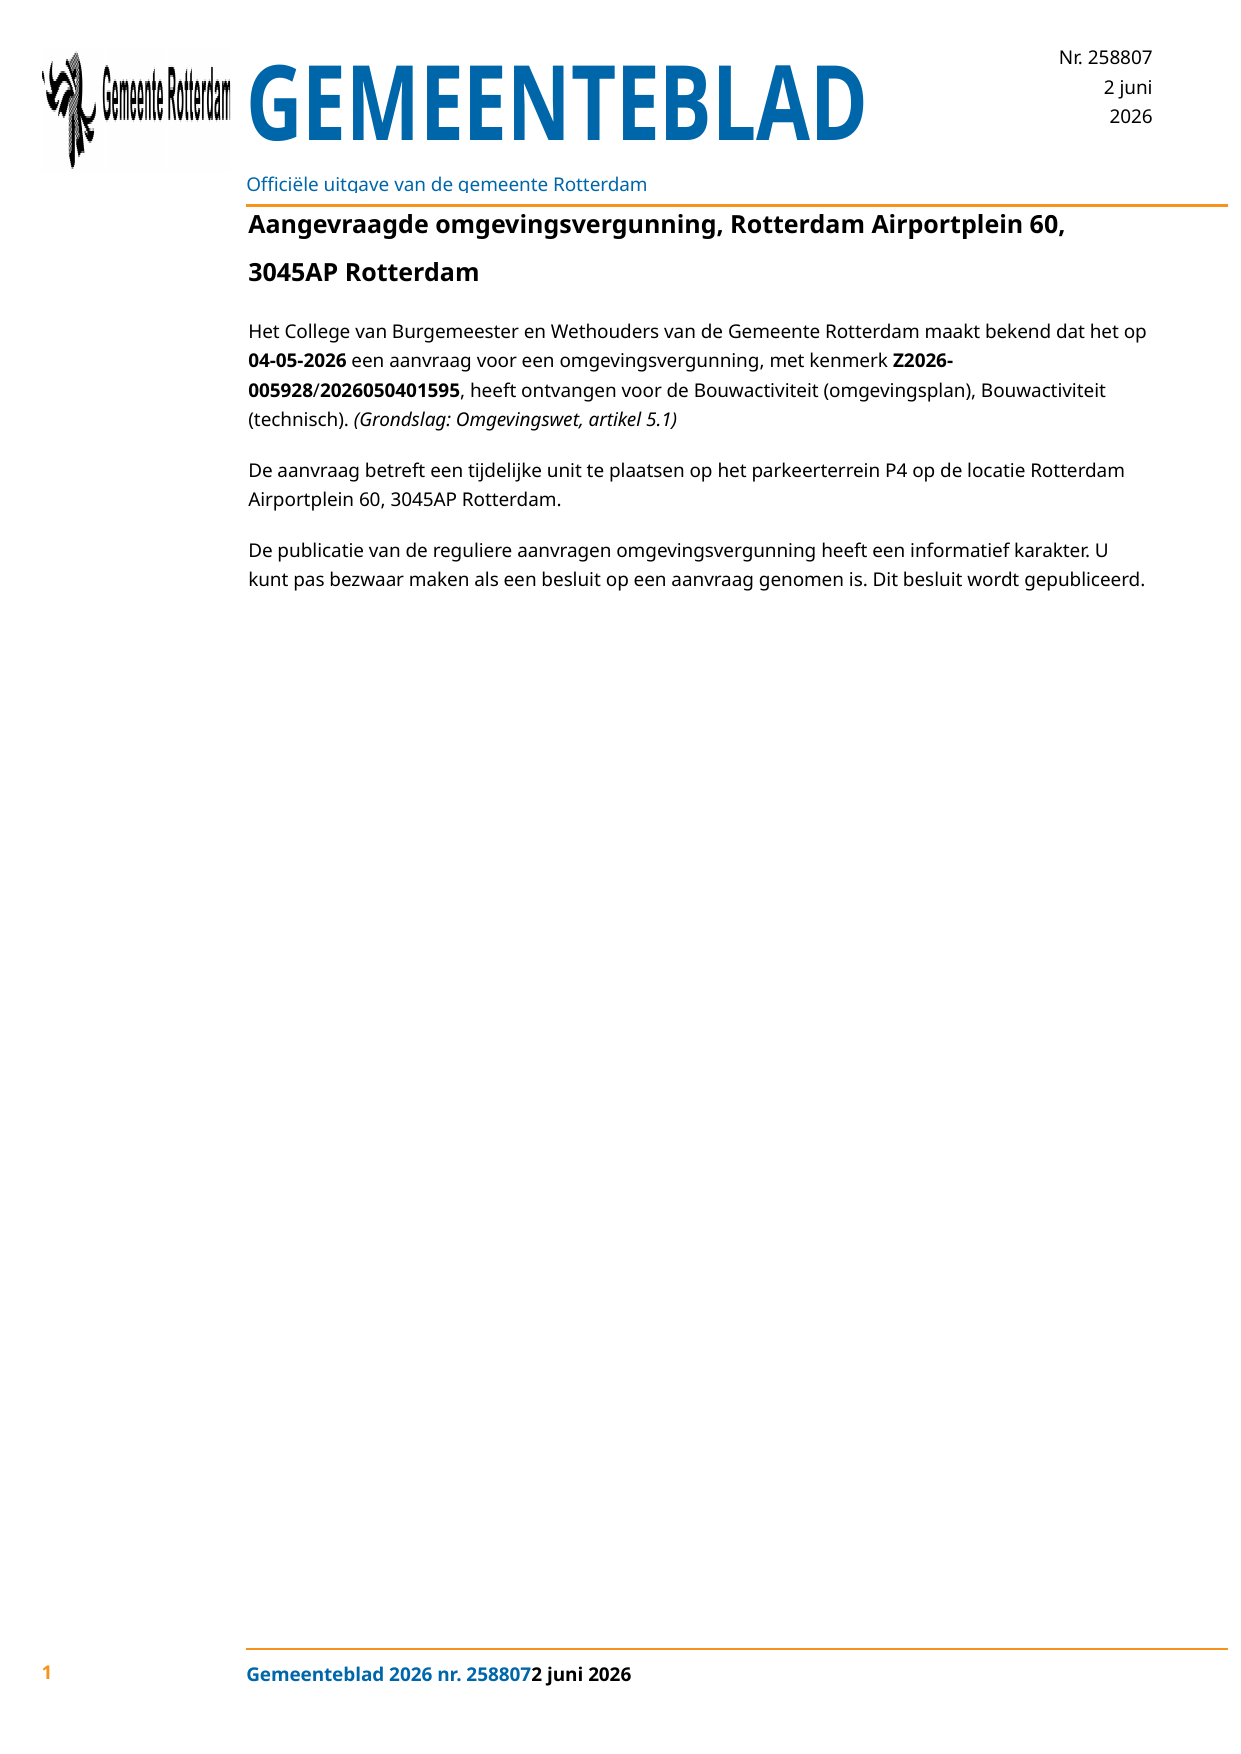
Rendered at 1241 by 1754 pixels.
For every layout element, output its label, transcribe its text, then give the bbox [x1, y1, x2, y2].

text De publicatie van de reguliere aanvragen omgevingsvergunning heeft een informatief karakter. U kunt pas bezwaar maken als een besluit op een aanvraag genomen is. Dit besluit wordt gepubliceerd. [248, 537, 1152, 592]
picture [41, 47, 231, 172]
text Aangevraagde omgevingsvergunning, Rotterdam Airportplein 60, 3045AP Rotterdam [248, 207, 1152, 288]
text De aanvraag betreft een tijdelijke unit te plaatsen op het parkeerterrein P4 op de locatie Rotterdam Airportplein 60, 3045AP Rotterdam. [248, 457, 1152, 512]
text Het College van Burgemeester en Wethouders van de Gemeente Rotterdam maakt bekend dat het op 04-05-2026 een aanvraag voor een omgevingsvergunning, met kenmerk Z2026-005928/2026050401595, heeft ontvangen voor de Bouwactiviteit (omgevingsplan), Bouwactiviteit (technisch). (Grondslag: Omgevingswet, artikel 5.1) [248, 318, 1152, 432]
